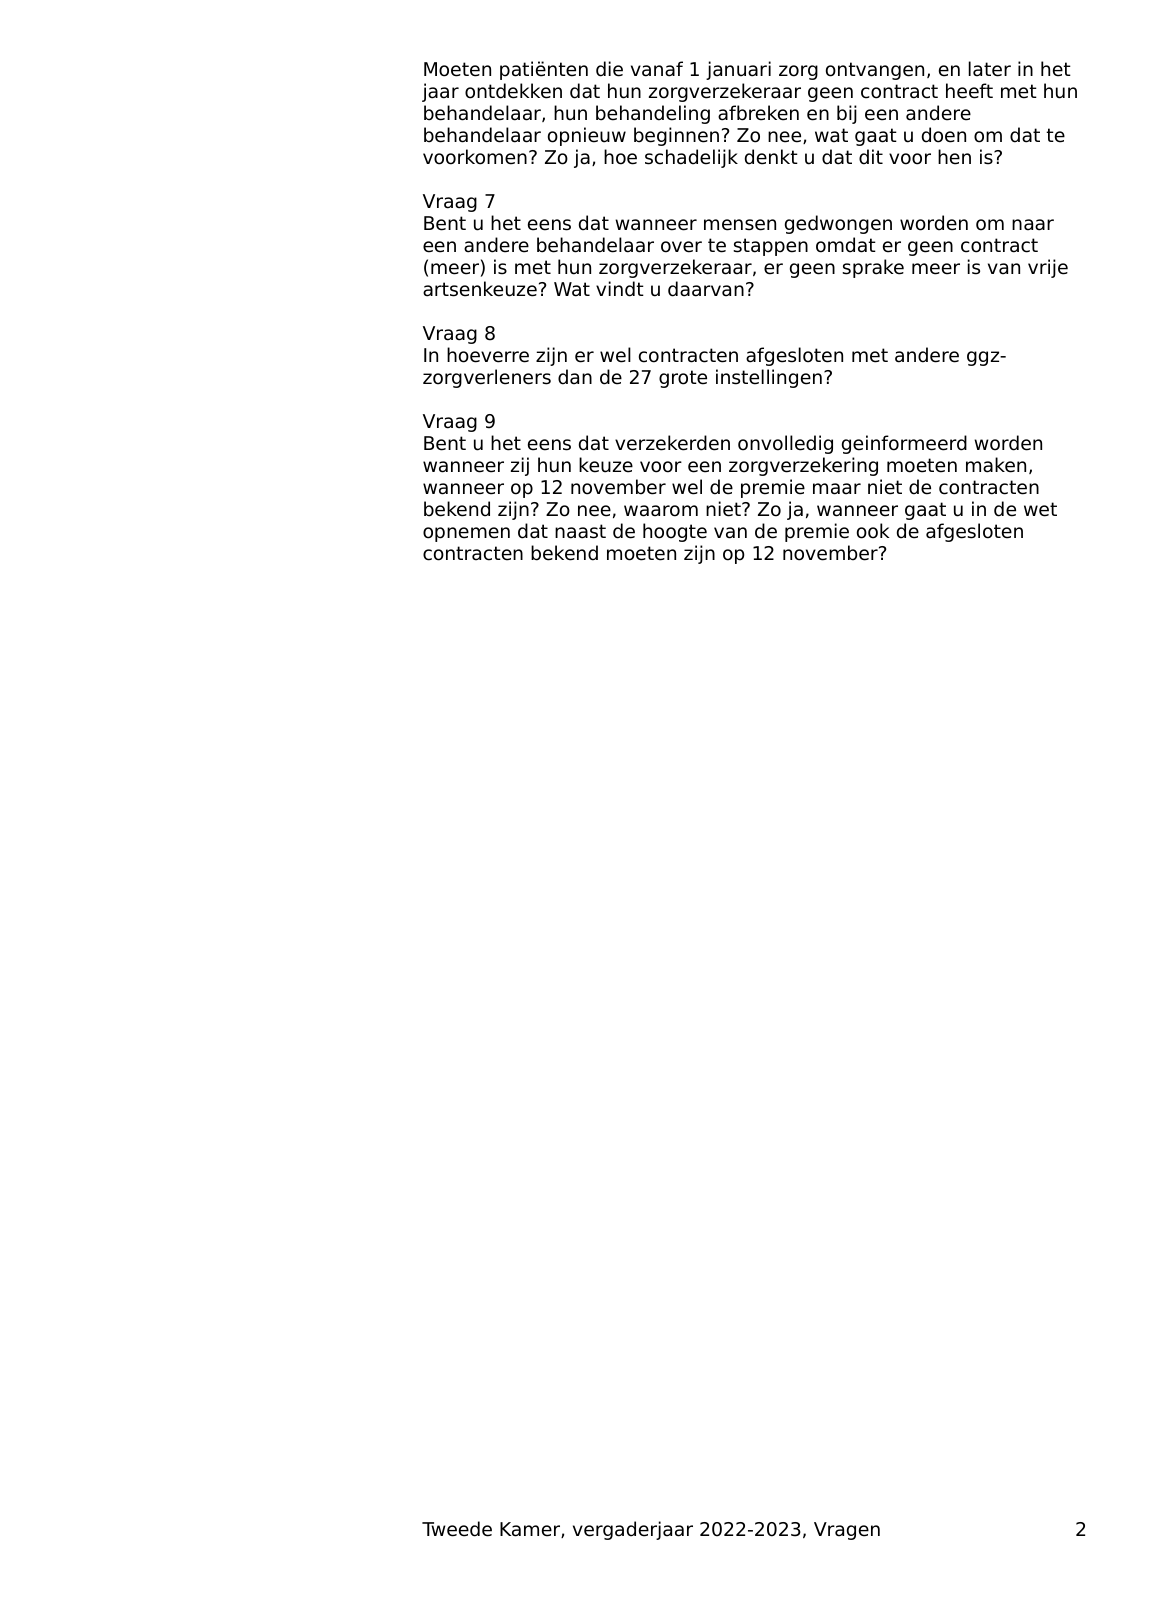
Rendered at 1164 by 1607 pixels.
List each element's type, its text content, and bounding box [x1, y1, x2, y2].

text Vraag 8 [422, 323, 1087, 345]
text Bent u het eens dat verzekerden onvolledig geinformeerd worden wanneer zij hun keuze voor een zorgverzekering moeten maken, wanneer op 12 november wel de premie maar niet de contracten bekend zijn? Zo nee, waarom niet? Zo ja, wanneer gaat u in de wet opnemen dat naast de hoogte van de premie ook de afgesloten contracten bekend moeten zijn op 12 november? [422, 433, 1087, 565]
text In hoeverre zijn er wel contracten afgesloten met andere ggz-zorgverleners dan de 27 grote instellingen? [422, 345, 1087, 389]
text Moeten patiënten die vanaf 1 januari zorg ontvangen, en later in het jaar ontdekken dat hun zorgverzekeraar geen contract heeft met hun behandelaar, hun behandeling afbreken en bij een andere behandelaar opnieuw beginnen? Zo nee, wat gaat u doen om dat te voorkomen? Zo ja, hoe schadelijk denkt u dat dit voor hen is? [422, 59, 1087, 169]
text Vraag 9 [422, 411, 1087, 433]
text Vraag 7 [422, 191, 1087, 213]
text Bent u het eens dat wanneer mensen gedwongen worden om naar een andere behandelaar over te stappen omdat er geen contract (meer) is met hun zorgverzekeraar, er geen sprake meer is van vrije artsenkeuze? Wat vindt u daarvan? [422, 213, 1087, 301]
